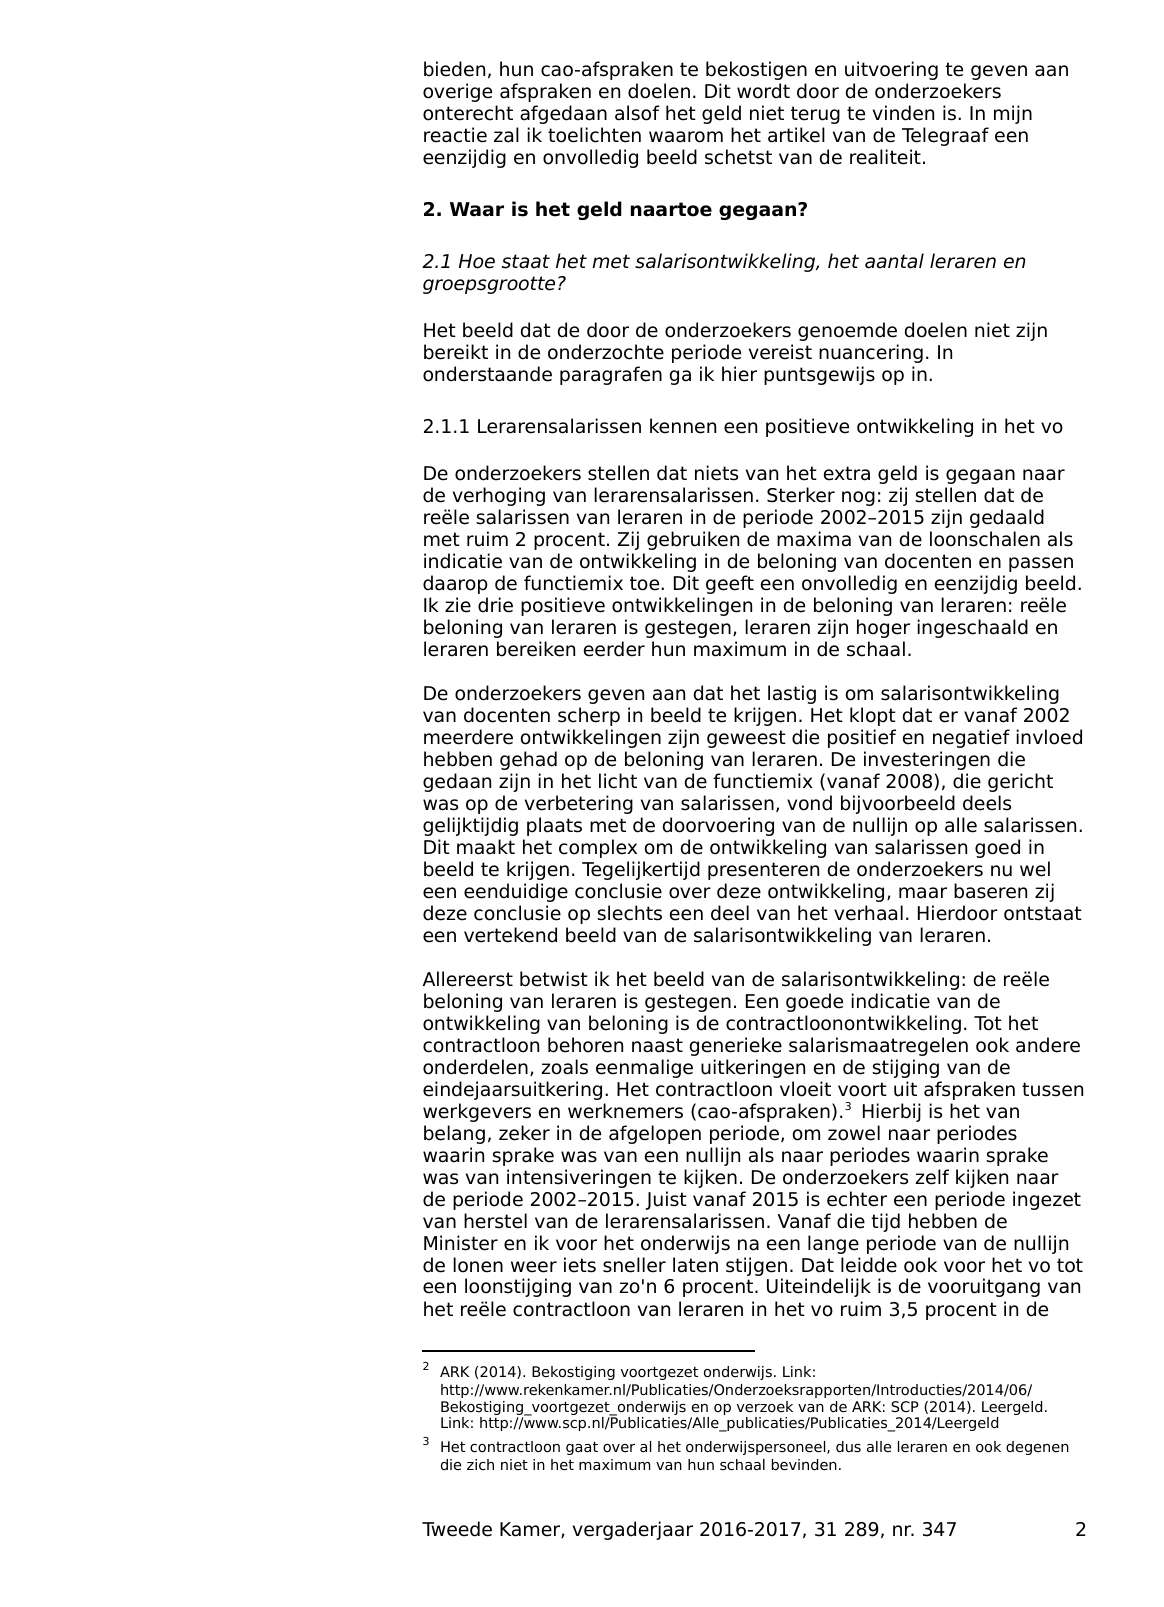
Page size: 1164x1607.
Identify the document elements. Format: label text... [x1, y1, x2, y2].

text bieden, hun cao-afspraken te bekostigen en uitvoering te geven aan overige afspraken en doelen. Dit wordt door de onderzoekers onterecht afgedaan alsof het geld niet terug te vinden is. In mijn reactie zal ik toelichten waarom het artikel van de Telegraaf een eenzijdig en onvolledig beeld schetst van de realiteit. [422, 59, 1087, 169]
subtitle 2. Waar is het geld naartoe gegaan? [422, 199, 1087, 221]
subtitle 2.1.1 Lerarensalarissen kennen een positieve ontwikkeling in het vo [422, 416, 1087, 438]
subtitle 2.1 Hoe staat het met salarisontwikkeling, het aantal leraren en groepsgrootte? [422, 251, 1087, 295]
text Allereerst betwist ik het beeld van de salarisontwikkeling: de reële beloning van leraren is gestegen. Een goede indicatie van de ontwikkeling van beloning is de contractloonontwikkeling. Tot het contractloon behoren naast generieke salarismaatregelen ook andere onderdelen, zoals eenmalige uitkeringen en de stijging van de eindejaarsuitkering. Het contractloon vloeit voort uit afspraken tussen werkgevers en werknemers (cao-afspraken). Hierbij is het van belang, zeker in de afgelopen periode, om zowel naar periodes waarin sprake was van een nullijn als naar periodes waarin sprake was van intensiveringen te kijken. De onderzoekers zelf kijken naar de periode 2002–2015. Juist vanaf 2015 is echter een periode ingezet van herstel van de lerarensalarissen. Vanaf die tijd hebben de Minister en ik voor het onderwijs na een lange periode van de nullijn de lonen weer iets sneller laten stijgen. Dat leidde ook voor het vo tot een loonstijging van zo'n 6 procent. Uiteindelijk is de vooruitgang van het reële contractloon van leraren in het vo ruim 3,5 procent in de [422, 969, 1087, 1320]
text ARK (2014). Bekostiging voortgezet onderwijs. Link: http://www.rekenkamer.nl/Publicaties/Onderzoeksrapporten/Introducties/2014/06/Bekostiging_voortgezet_onderwijs en op verzoek van de ARK: SCP (2014). Leergeld. Link: http://www.scp.nl/Publicaties/Alle_publicaties/Publicaties_2014/Leergeld [422, 1360, 1087, 1432]
text De onderzoekers stellen dat niets van het extra geld is gegaan naar de verhoging van lerarensalarissen. Sterker nog: zij stellen dat de reële salarissen van leraren in de periode 2002–2015 zijn gedaald met ruim 2 procent. Zij gebruiken de maxima van de loonschalen als indicatie van de ontwikkeling in de beloning van docenten en passen daarop de functiemix toe. Dit geeft een onvolledig en eenzijdig beeld. Ik zie drie positieve ontwikkelingen in de beloning van leraren: reële beloning van leraren is gestegen, leraren zijn hoger ingeschaald en leraren bereiken eerder hun maximum in de schaal. [422, 463, 1087, 661]
text De onderzoekers geven aan dat het lastig is om salarisontwikkeling van docenten scherp in beeld te krijgen. Het klopt dat er vanaf 2002 meerdere ontwikkelingen zijn geweest die positief en negatief invloed hebben gehad op de beloning van leraren. De investeringen die gedaan zijn in het licht van de functiemix (vanaf 2008), die gericht was op de verbetering van salarissen, vond bijvoorbeeld deels gelijktijdig plaats met de doorvoering van de nullijn op alle salarissen. Dit maakt het complex om de ontwikkeling van salarissen goed in beeld te krijgen. Tegelijkertijd presenteren de onderzoekers nu wel een eenduidige conclusie over deze ontwikkeling, maar baseren zij deze conclusie op slechts een deel van het verhaal. Hierdoor ontstaat een vertekend beeld van de salarisontwikkeling van leraren. [422, 683, 1087, 947]
text Het beeld dat de door de onderzoekers genoemde doelen niet zijn bereikt in de onderzochte periode vereist nuancering. In onderstaande paragrafen ga ik hier puntsgewijs op in. [422, 320, 1087, 386]
text Het contractloon gaat over al het onderwijspersoneel, dus alle leraren en ook degenen die zich niet in het maximum van hun schaal bevinden. [422, 1435, 1087, 1474]
